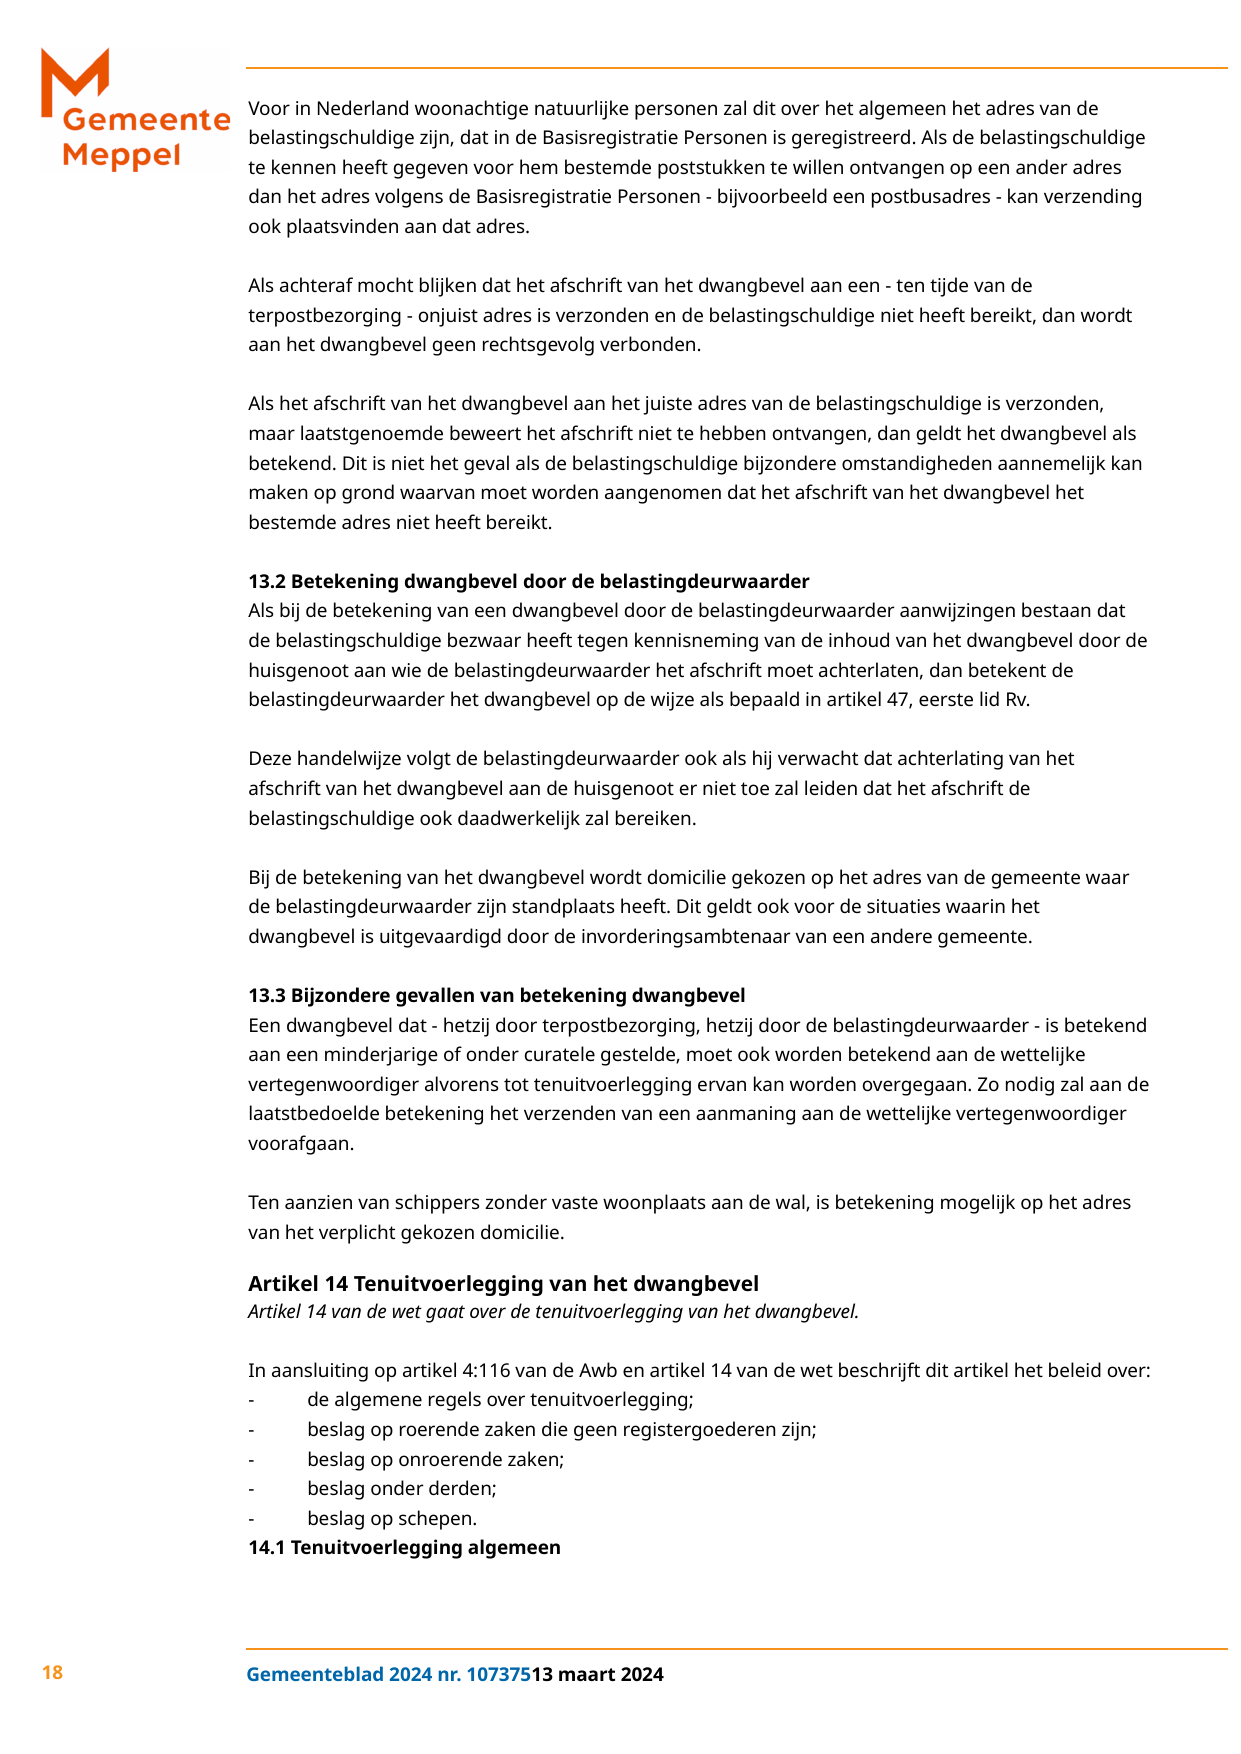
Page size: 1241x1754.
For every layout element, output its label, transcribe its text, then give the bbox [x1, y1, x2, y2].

text Een dwangbevel dat - hetzij door terpostbezorging, hetzij door de belastingdeurwaarder - is betekend aan een minderjarige of onder curatele gestelde, moet ook worden betekend aan de wettelijke vertegenwoordiger alvorens tot tenuitvoerlegging ervan kan worden overgegaan. Zo nodig zal aan de laatstbedoelde betekening het verzenden van een aanmaning aan de wettelijke vertegenwoordiger voorafgaan. [248, 1012, 1152, 1156]
list beslag op roerende zaken die geen registergoederen zijn; [248, 1416, 1152, 1442]
text 14.1 Tenuitvoerlegging algemeen [248, 1534, 1152, 1560]
text Artikel 14 Tenuitvoerlegging van het dwangbevel [248, 1269, 1152, 1298]
text 13.3 Bijzondere gevallen van betekening dwangbevel [248, 982, 1152, 1008]
text Ten aanzien van schippers zonder vaste woonplaats aan de wal, is betekening mogelijk op het adres van het verplicht gekozen domicilie. [248, 1189, 1152, 1245]
list de algemene regels over tenuitvoerlegging; [248, 1387, 1152, 1412]
text Als achteraf mocht blijken dat het afschrift van het dwangbevel aan een - ten tijde van de terpostbezorging - onjuist adres is verzonden en de belastingschuldige niet heeft bereikt, dan wordt aan het dwangbevel geen rechtsgevolg verbonden. [248, 272, 1152, 357]
text Artikel 14 van de wet gaat over de tenuitvoerlegging van het dwangbevel. [248, 1298, 1152, 1323]
text Deze handelwijze volgt de belastingdeurwaarder ook als hij verwacht dat achterlating van het afschrift van het dwangbevel aan de huisgenoot er niet toe zal leiden dat het afschrift de belastingschuldige ook daadwerkelijk zal bereiken. [248, 746, 1152, 831]
text Voor in Nederland woonachtige natuurlijke personen zal dit over het algemeen het adres van de belastingschuldige zijn, dat in de Basisregistratie Personen is geregistreerd. Als de belastingschuldige te kennen heeft gegeven voor hem bestemde poststukken te willen ontvangen op een ander adres dan het adres volgens de Basisregistratie Personen - bijvoorbeeld een postbusadres - kan verzending ook plaatsvinden aan dat adres. [248, 95, 1152, 239]
list beslag op onroerende zaken; [248, 1446, 1152, 1471]
list beslag onder derden; [248, 1475, 1152, 1501]
text Als het afschrift van het dwangbevel aan het juiste adres van de belastingschuldige is verzonden, maar laatstgenoemde beweert het afschrift niet te hebben ontvangen, dan geldt het dwangbevel als betekend. Dit is niet het geval als de belastingschuldige bijzondere omstandigheden aannemelijk kan maken op grond waarvan moet worden aangenomen dat het afschrift van het dwangbevel het bestemde adres niet heeft bereikt. [248, 391, 1152, 535]
text In aansluiting op artikel 4:116 van de Awb en artikel 14 van de wet beschrijft dit artikel het beleid over: [248, 1357, 1152, 1383]
text Bij de betekening van het dwangbevel wordt domicilie gekozen op het adres van de gemeente waar de belastingdeurwaarder zijn standplaats heeft. Dit geldt ook voor de situaties waarin het dwangbevel is uitgevaardigd door de invorderingsambtenaar van een andere gemeente. [248, 864, 1152, 949]
picture [41, 47, 231, 172]
list beslag op schepen. [248, 1505, 1152, 1531]
text 13.2 Betekening dwangbevel door de belastingdeurwaarder [248, 568, 1152, 594]
text Als bij de betekening van een dwangbevel door de belastingdeurwaarder aanwijzingen bestaan dat de belastingschuldige bezwaar heeft tegen kennisneming van de inhoud van het dwangbevel door de huisgenoot aan wie de belastingdeurwaarder het afschrift moet achterlaten, dan betekent de belastingdeurwaarder het dwangbevel op de wijze als bepaald in artikel 47, eerste lid Rv. [248, 598, 1152, 712]
